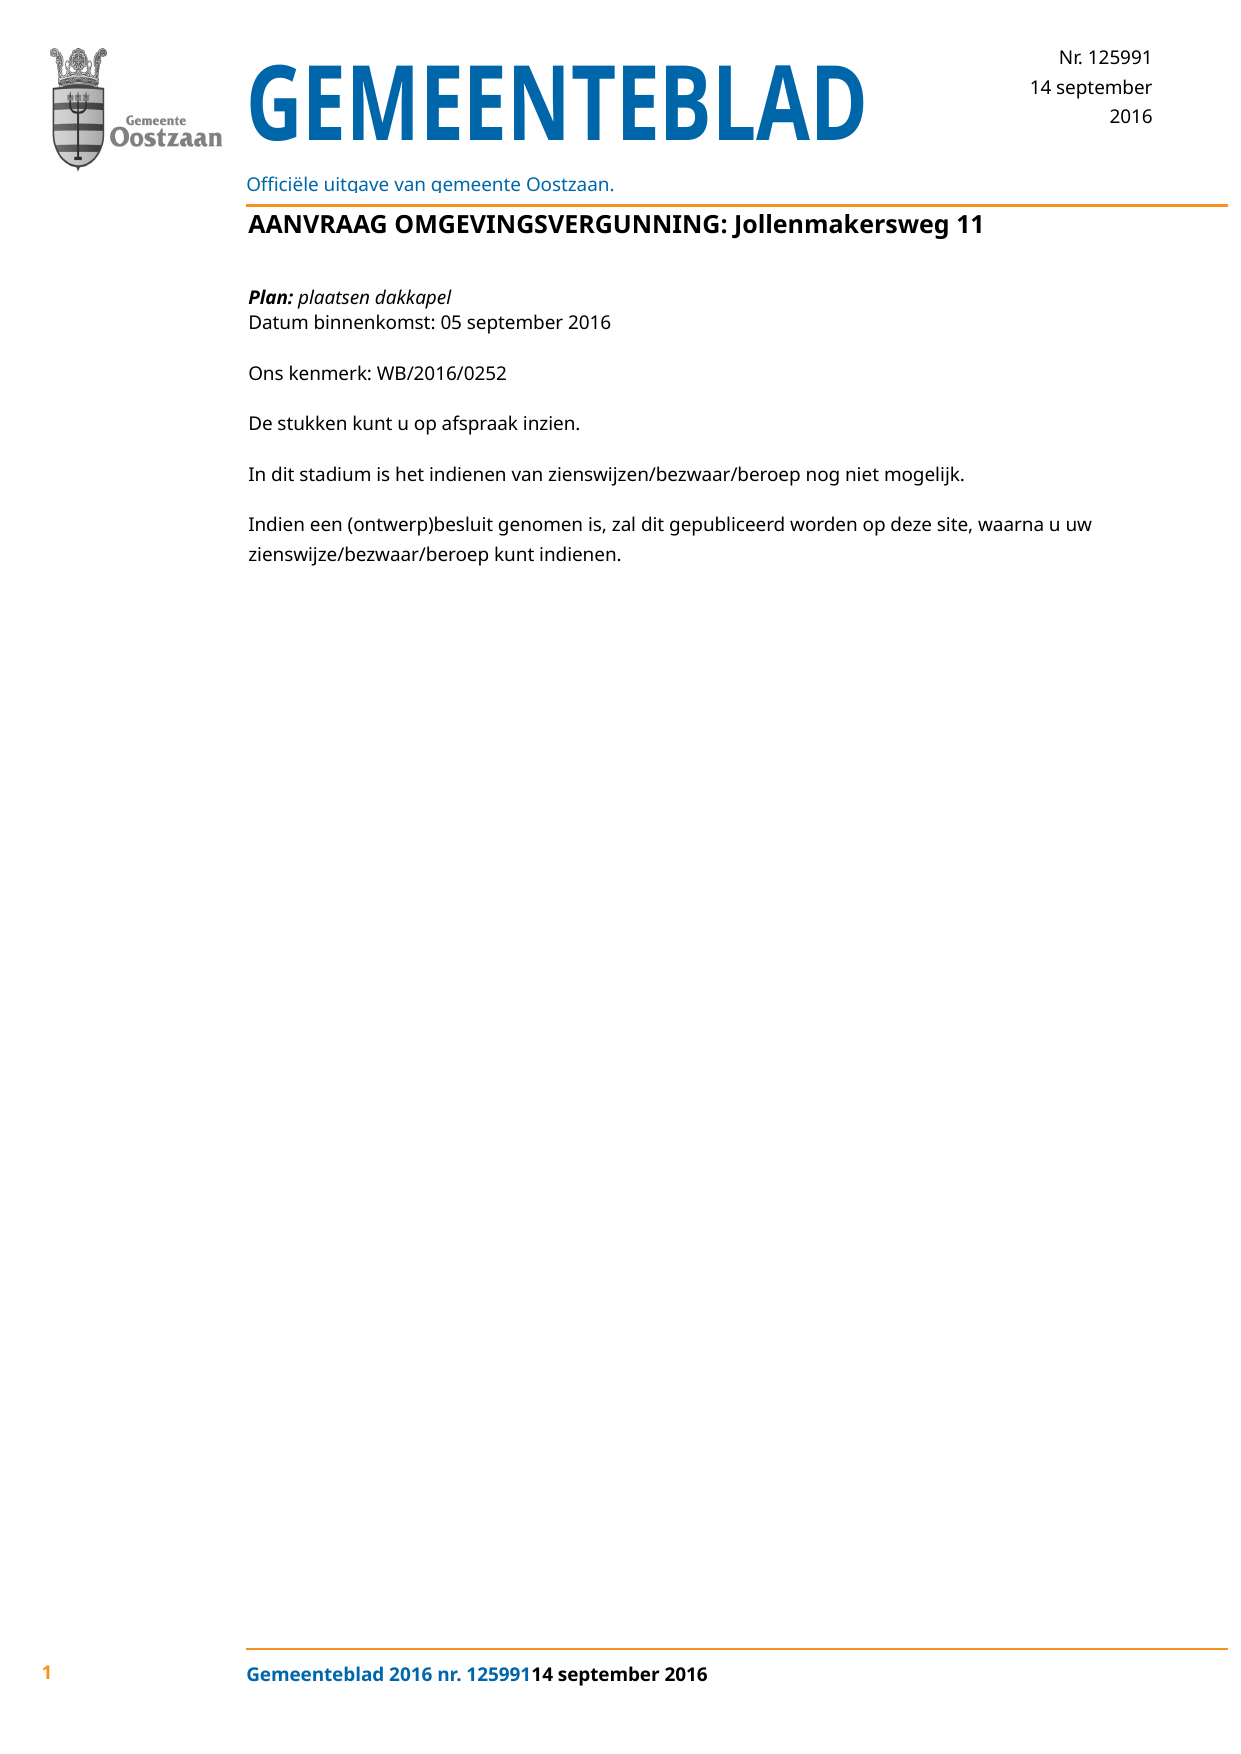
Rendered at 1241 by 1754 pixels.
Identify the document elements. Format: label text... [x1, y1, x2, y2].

text De stukken kunt u op afspraak inzien. [248, 410, 1152, 436]
text Plan: plaatsen dakkapel [248, 284, 1152, 309]
text Ons kenmerk: WB/2016/0252 [248, 360, 1152, 386]
text AANVRAAG OMGEVINGSVERGUNNING: Jollenmakersweg 11 [248, 207, 1152, 241]
text Datum binnenkomst: 05 september 2016 [248, 309, 1152, 335]
text Indien een (ontwerp)besluit genomen is, zal dit gepubliceerd worden op deze site, waarna u uw zienswijze/bezwaar/beroep kunt indienen. [248, 511, 1152, 567]
text In dit stadium is het indienen van zienswijzen/bezwaar/beroep nog niet mogelijk. [248, 461, 1152, 487]
picture [41, 47, 231, 172]
